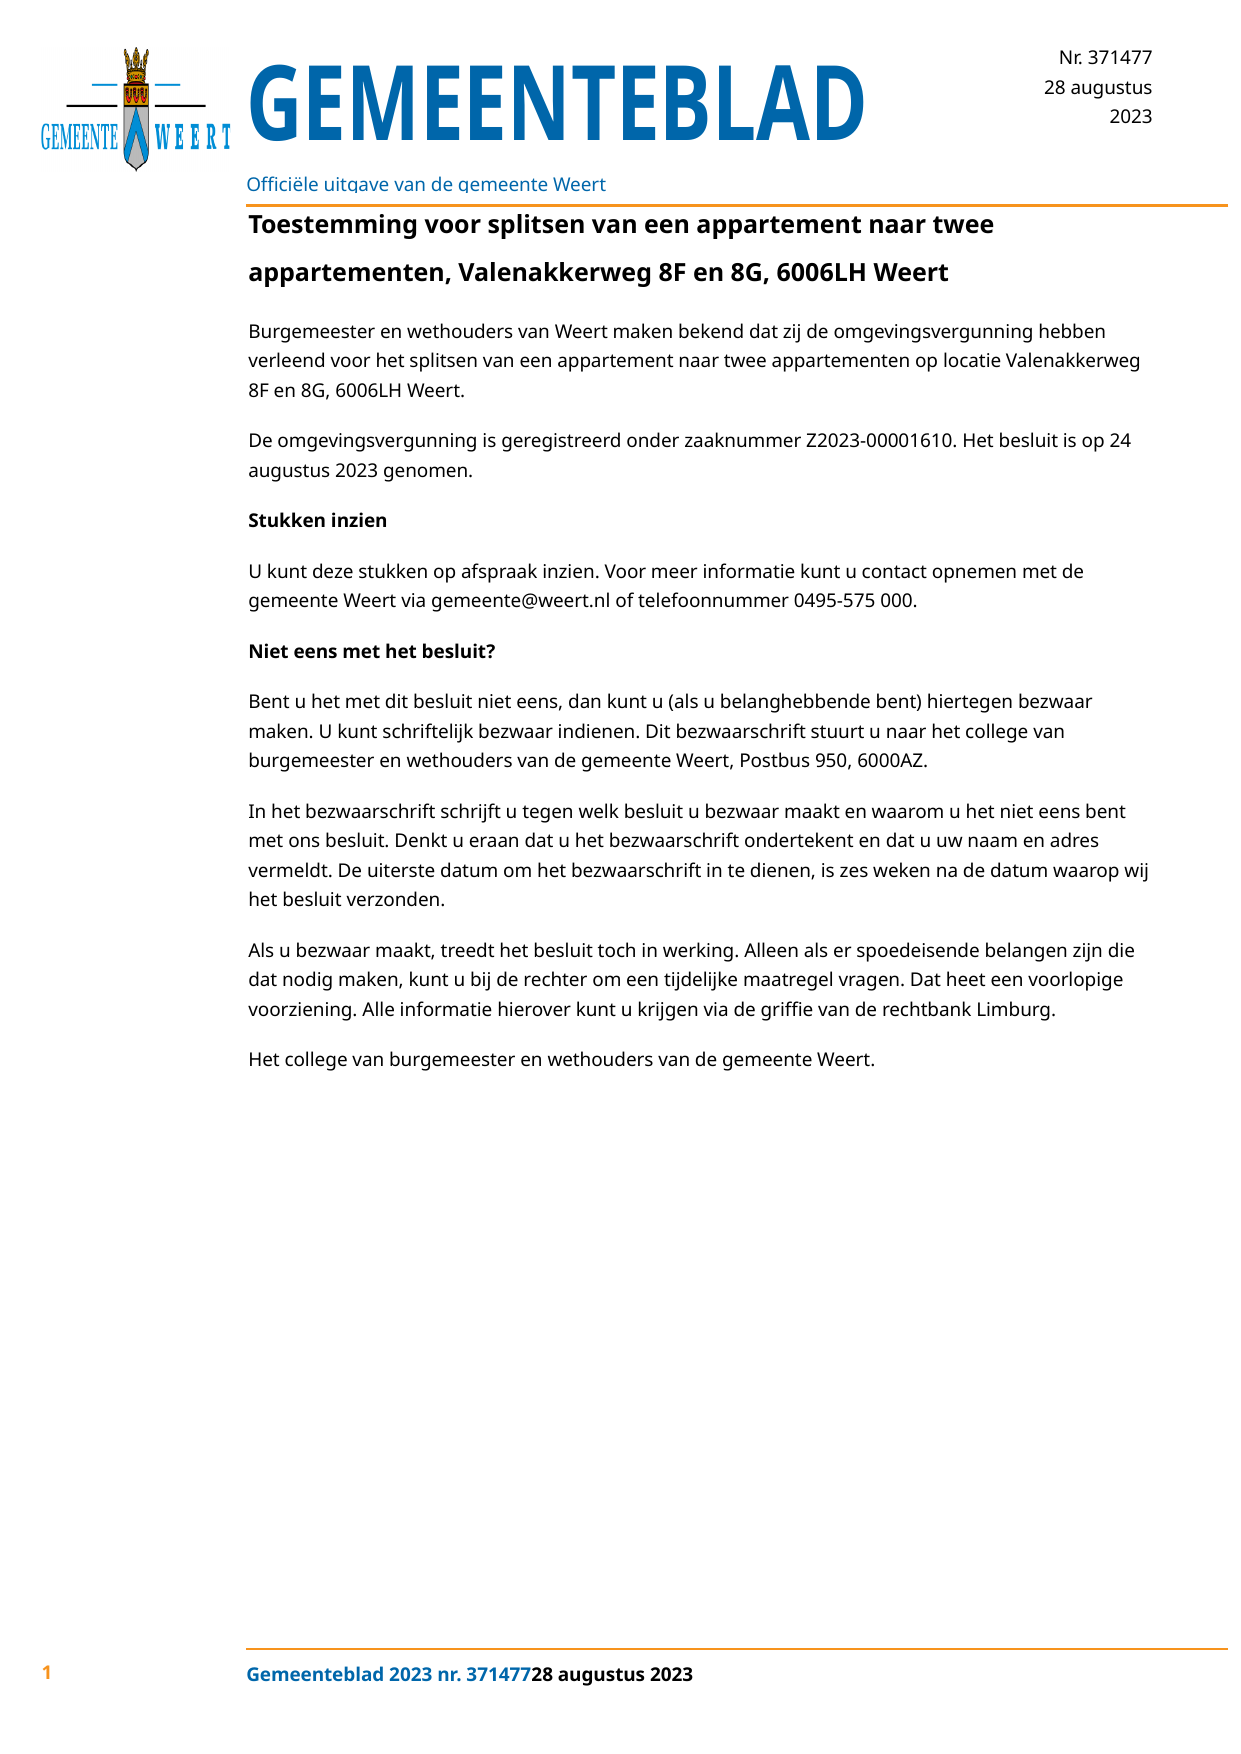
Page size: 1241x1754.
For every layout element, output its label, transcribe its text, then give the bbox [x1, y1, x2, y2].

text Bent u het met dit besluit niet eens, dan kunt u (als u belanghebbende bent) hiertegen bezwaar maken. U kunt schriftelijk bezwaar indienen. Dit bezwaarschrift stuurt u naar het college van burgemeester en wethouders van de gemeente Weert, Postbus 950, 6000AZ. [248, 688, 1152, 773]
text Als u bezwaar maakt, treedt het besluit toch in werking. Alleen als er spoedeisende belangen zijn die dat nodig maken, kunt u bij de rechter om een tijdelijke maatregel vragen. Dat heet een voorlopige voorziening. Alle informatie hierover kunt u krijgen via de griffie van de rechtbank Limburg. [248, 937, 1152, 1022]
text U kunt deze stukken op afspraak inzien. Voor meer informatie kunt u contact opnemen met de gemeente Weert via gemeente@weert.nl of telefoonnummer 0495-575 000. [248, 558, 1152, 613]
text De omgevingsvergunning is geregistreerd onder zaaknummer Z2023-00001610. Het besluit is op 24 augustus 2023 genomen. [248, 427, 1152, 483]
text Toestemming voor splitsen van een appartement naar twee appartementen, Valenakkerweg 8F en 8G, 6006LH Weert [248, 207, 1152, 288]
text Niet eens met het besluit? [248, 638, 1152, 664]
text Burgemeester en wethouders van Weert maken bekend dat zij de omgevingsvergunning hebben verleend voor het splitsen van een appartement naar twee appartementen op locatie Valenakkerweg 8F en 8G, 6006LH Weert. [248, 318, 1152, 403]
picture [41, 47, 231, 172]
text Stukken inzien [248, 507, 1152, 533]
text In het bezwaarschrift schrijft u tegen welk besluit u bezwaar maakt en waarom u het niet eens bent met ons besluit. Denkt u eraan dat u het bezwaarschrift ondertekent en dat u uw naam en adres vermeldt. De uiterste datum om het bezwaarschrift in te dienen, is zes weken na de datum waarop wij het besluit verzonden. [248, 798, 1152, 912]
text Het college van burgemeester en wethouders van de gemeente Weert. [248, 1047, 1152, 1072]
